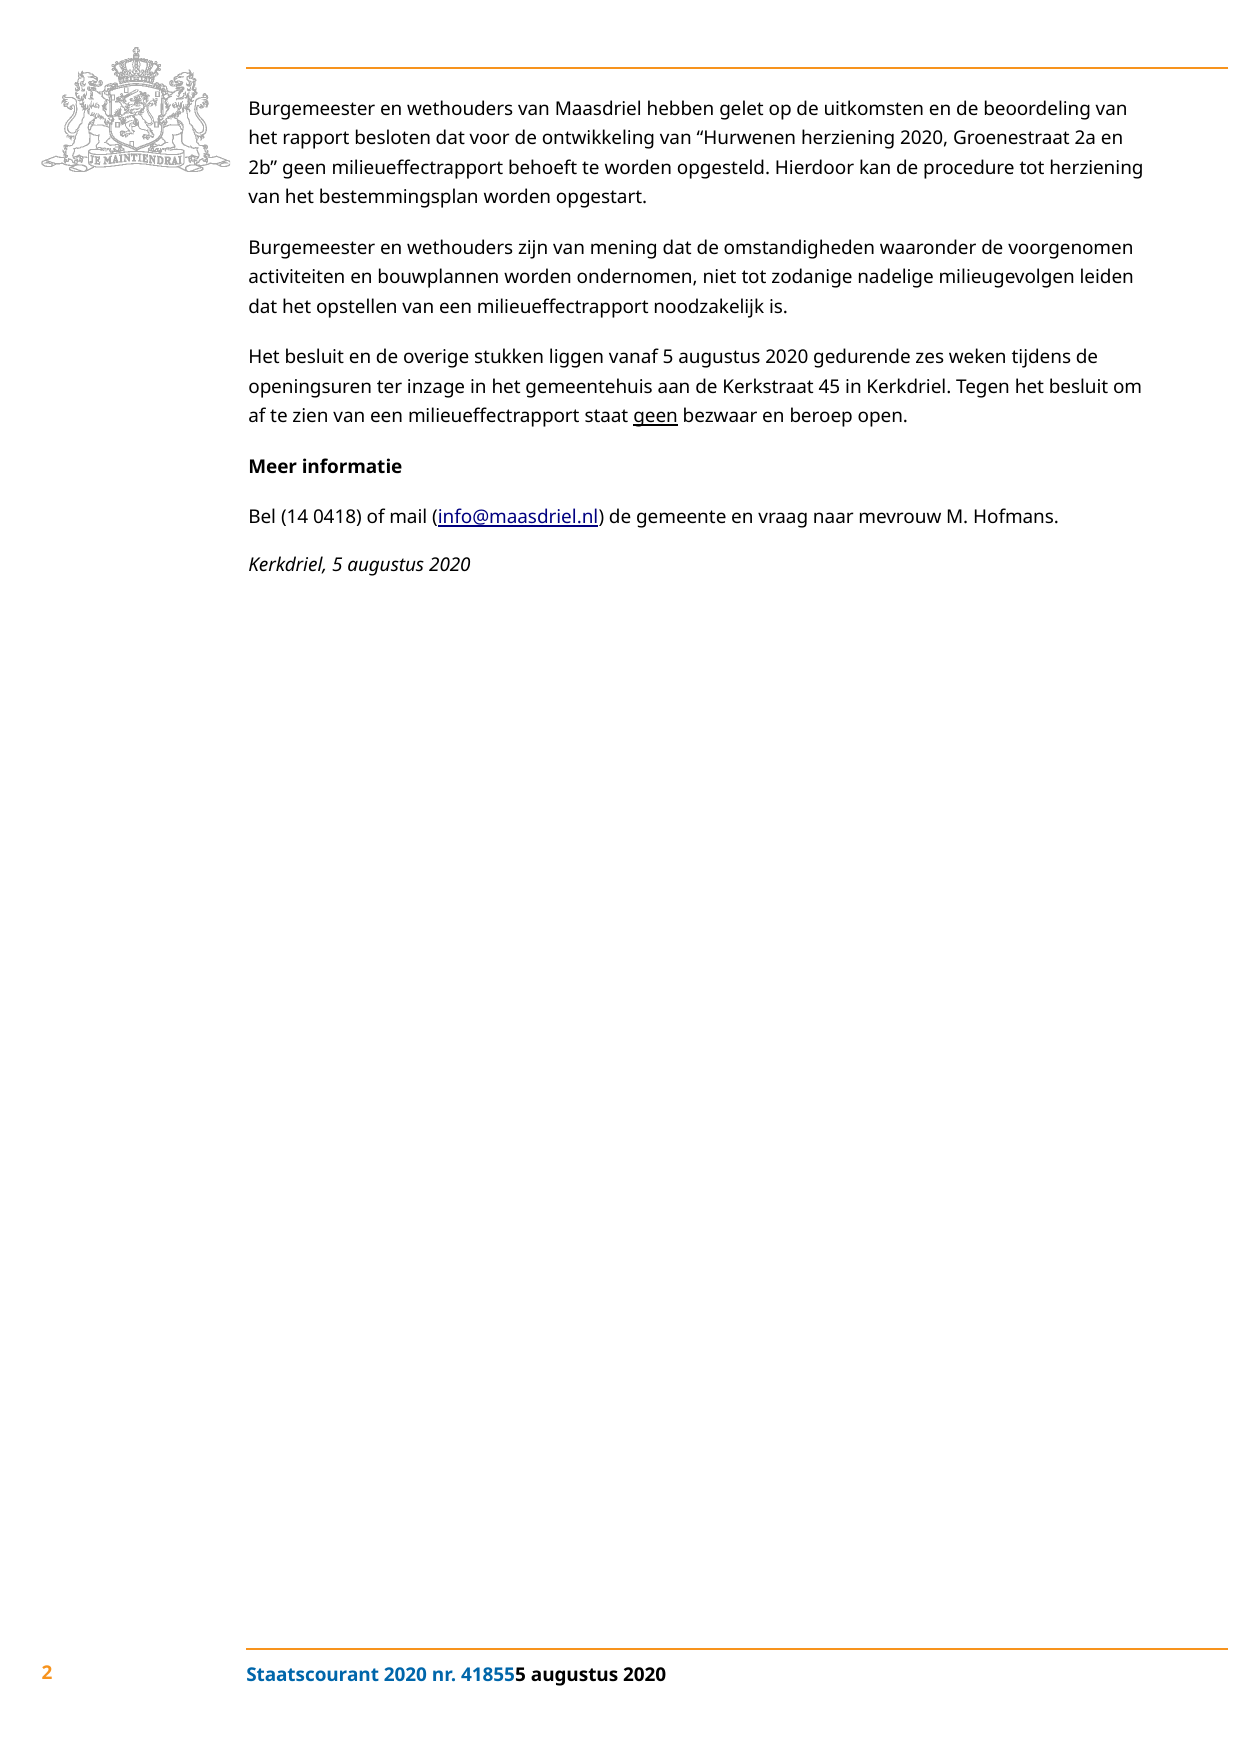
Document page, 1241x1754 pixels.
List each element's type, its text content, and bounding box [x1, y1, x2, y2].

text Burgemeester en wethouders van Maasdriel hebben gelet op de uitkomsten en de beoordeling van het rapport besloten dat voor de ontwikkeling van “Hurwenen herziening 2020, Groenestraat 2a en 2b” geen milieueffectrapport behoeft te worden opgesteld. Hierdoor kan de procedure tot herziening van het bestemmingsplan worden opgestart. [248, 95, 1152, 209]
text Meer informatie [248, 453, 1152, 479]
text Kerkdriel, 5 augustus 2020 [248, 551, 1152, 577]
text Burgemeester en wethouders zijn van mening dat de omstandigheden waaronder de voorgenomen activiteiten en bouwplannen worden ondernomen, niet tot zodanige nadelige milieugevolgen leiden dat het opstellen van een milieueffectrapport noodzakelijk is. [248, 234, 1152, 319]
text Bel (14 0418) of mail (info@maasdriel.nl) de gemeente en vraag naar mevrouw M. Hofmans. [248, 503, 1152, 529]
text Het besluit en de overige stukken liggen vanaf 5 augustus 2020 gedurende zes weken tijdens de openingsuren ter inzage in het gemeentehuis aan de Kerkstraat 45 in Kerkdriel. Tegen het besluit om af te zien van een milieueffectrapport staat geen bezwaar en beroep open. [248, 343, 1152, 428]
picture [41, 47, 231, 172]
